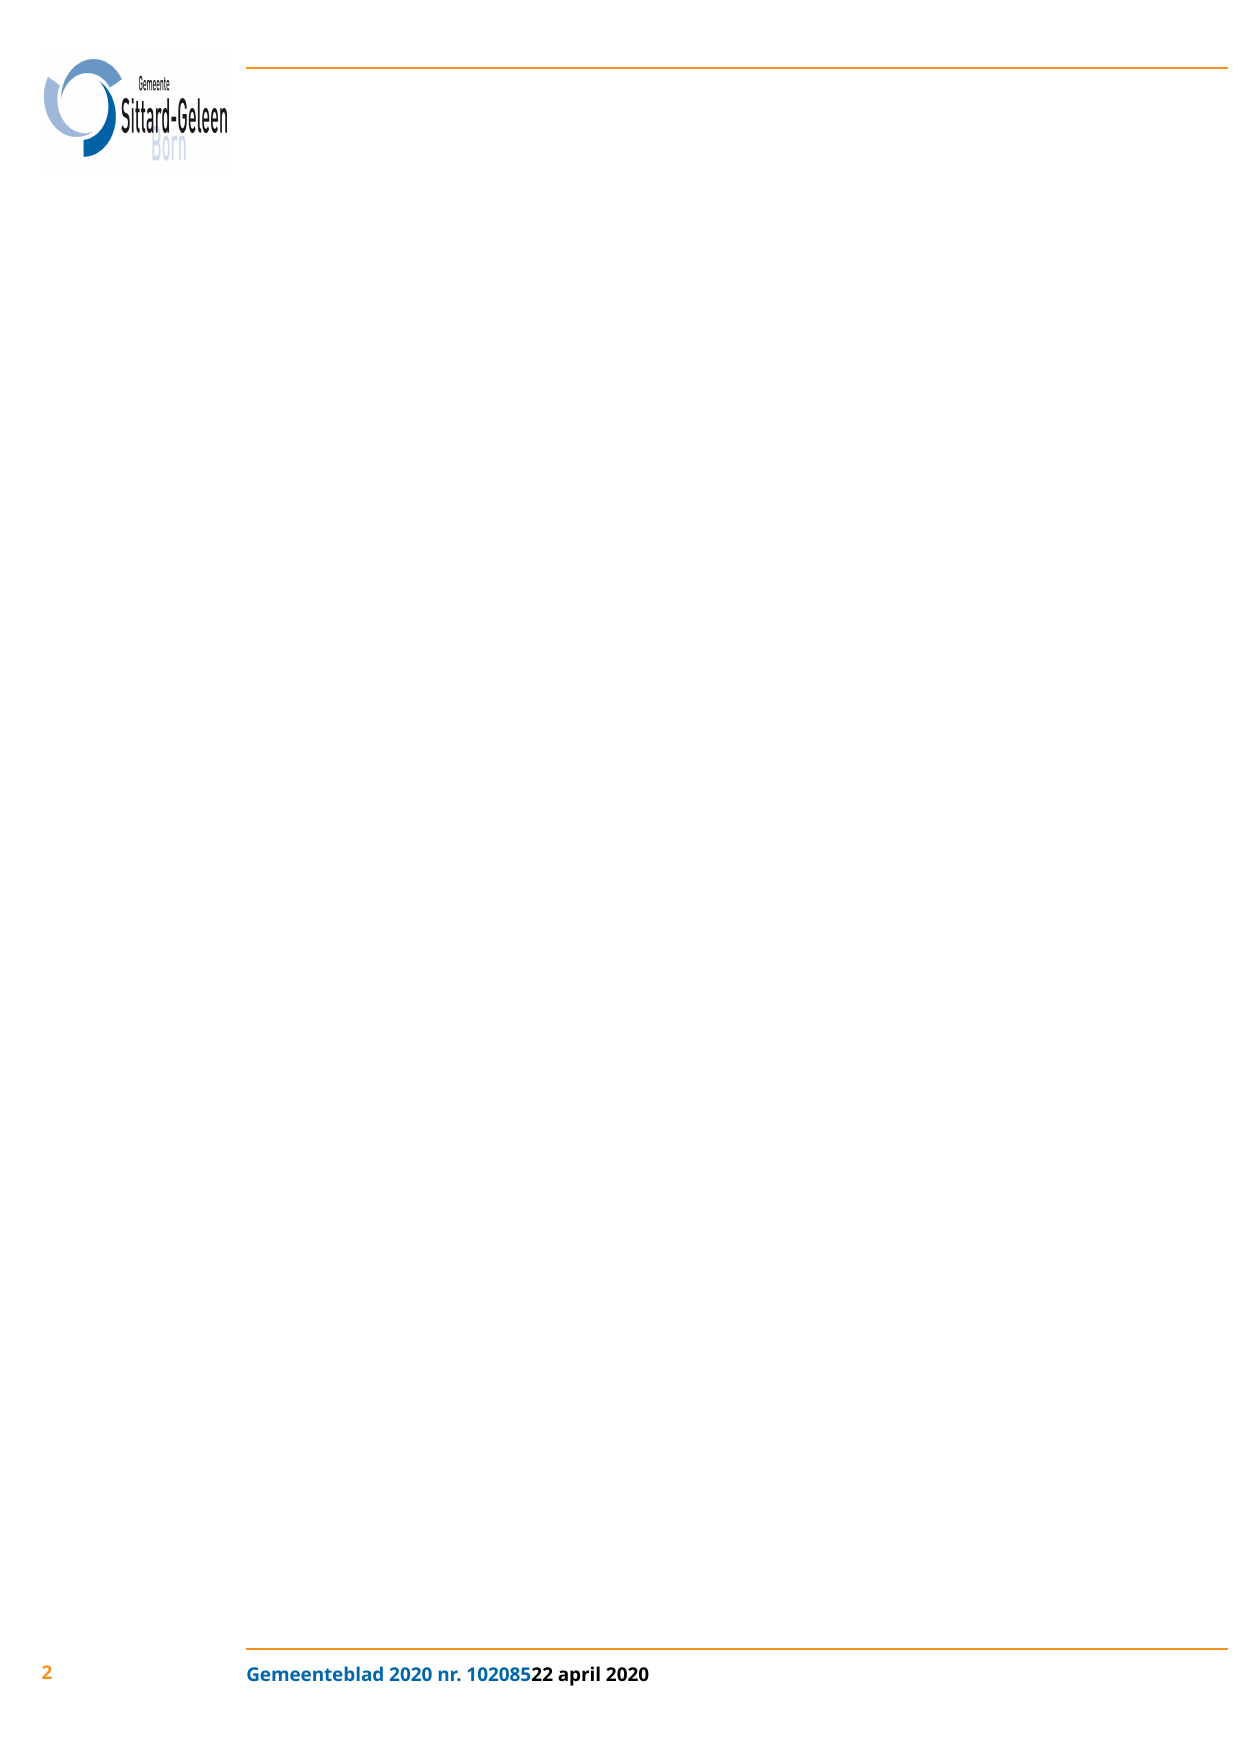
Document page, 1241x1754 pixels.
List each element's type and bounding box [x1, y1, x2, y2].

picture [41, 47, 231, 172]
